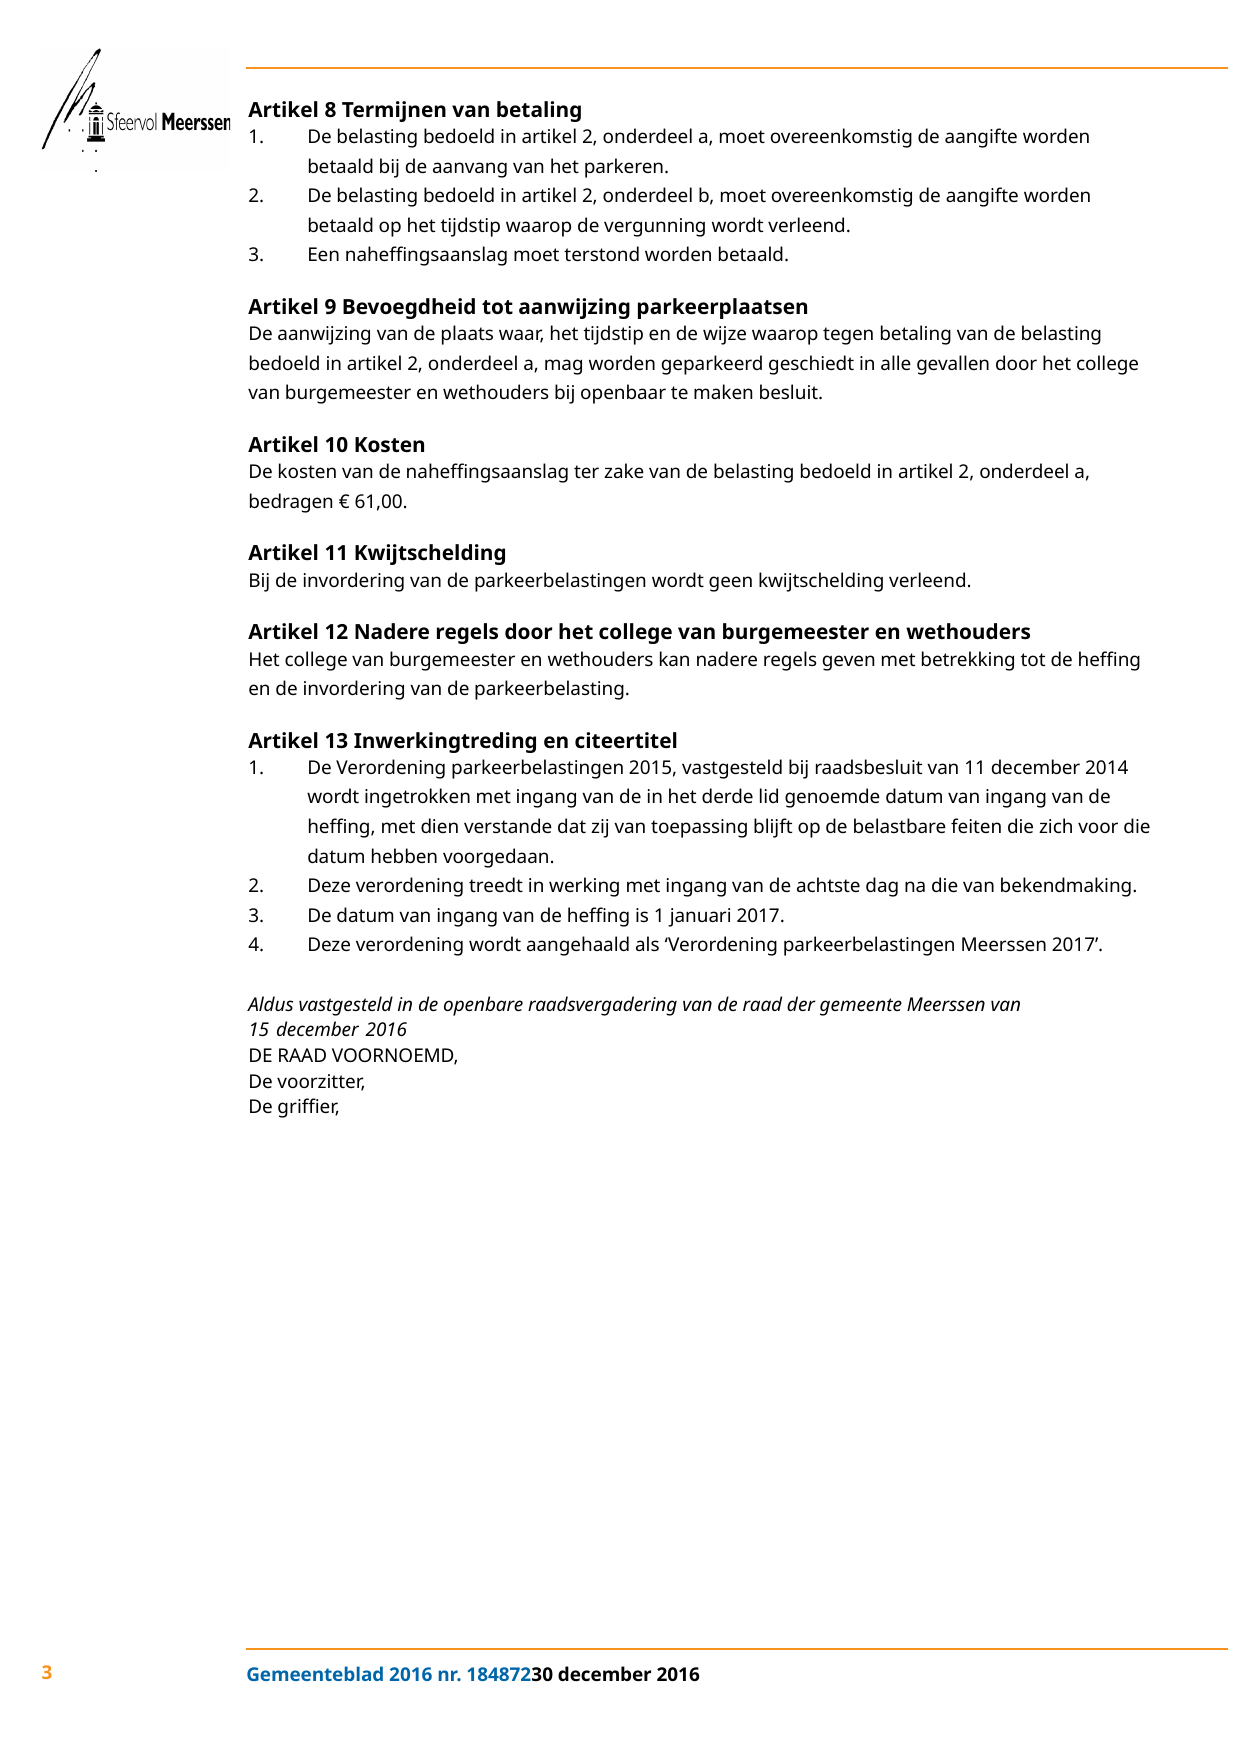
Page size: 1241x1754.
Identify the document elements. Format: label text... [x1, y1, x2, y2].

text Aldus vastgesteld in de openbare raadsvergadering van de raad der gemeente Meerssen van 15 december 2016 [248, 991, 1152, 1042]
text Artikel 12 Nadere regels door het college van burgemeester en wethouders [248, 617, 1152, 646]
text Artikel 10 Kosten [248, 430, 1152, 458]
text De voorzitter, [248, 1068, 1152, 1094]
picture [41, 47, 231, 172]
text Bij de invordering van de parkeerbelastingen wordt geen kwijtschelding verleend. [248, 567, 1152, 593]
text DE RAAD VOORNOEMD, [248, 1042, 1152, 1068]
list De belasting bedoeld in artikel 2, onderdeel b, moet overeenkomstig de aangifte worden betaald op het tijdstip waarop de vergunning wordt verleend. [248, 182, 1152, 238]
list De belasting bedoeld in artikel 2, onderdeel a, moet overeenkomstig de aangifte worden betaald bij de aanvang van het parkeren. [248, 123, 1152, 178]
text Artikel 13 Inwerkingtreding en citeertitel [248, 726, 1152, 754]
text De kosten van de naheffingsaanslag ter zake van de belasting bedoeld in artikel 2, onderdeel a, bedragen € 61,00. [248, 458, 1152, 514]
text Artikel 8 Termijnen van betaling [248, 95, 1152, 123]
list De Verordening parkeerbelastingen 2015, vastgesteld bij raadsbesluit van 11 december 2014 wordt ingetrokken met ingang van de in het derde lid genoemde datum van ingang van de heffing, met dien verstande dat zij van toepassing blijft op de belastbare feiten die zich voor die datum hebben voorgedaan. [248, 754, 1152, 869]
text Artikel 11 Kwijtschelding [248, 538, 1152, 567]
list De datum van ingang van de heffing is 1 januari 2017. [248, 902, 1152, 928]
text Artikel 9 Bevoegdheid tot aanwijzing parkeerplaatsen [248, 292, 1152, 320]
list Deze verordening treedt in werking met ingang van de achtste dag na die van bekendmaking. [248, 872, 1152, 898]
text De griffier, [248, 1094, 1152, 1119]
text Het college van burgemeester en wethouders kan nadere regels geven met betrekking tot de heffing en de invordering van de parkeerbelasting. [248, 646, 1152, 701]
list Deze verordening wordt aangehaald als ‘Verordening parkeerbelastingen Meerssen 2017’. [248, 932, 1152, 957]
text De aanwijzing van de plaats waar, het tijdstip en de wijze waarop tegen betaling van de belasting bedoeld in artikel 2, onderdeel a, mag worden geparkeerd geschiedt in alle gevallen door het college van burgemeester en wethouders bij openbaar te maken besluit. [248, 320, 1152, 405]
list Een naheffingsaanslag moet terstond worden betaald. [248, 242, 1152, 267]
